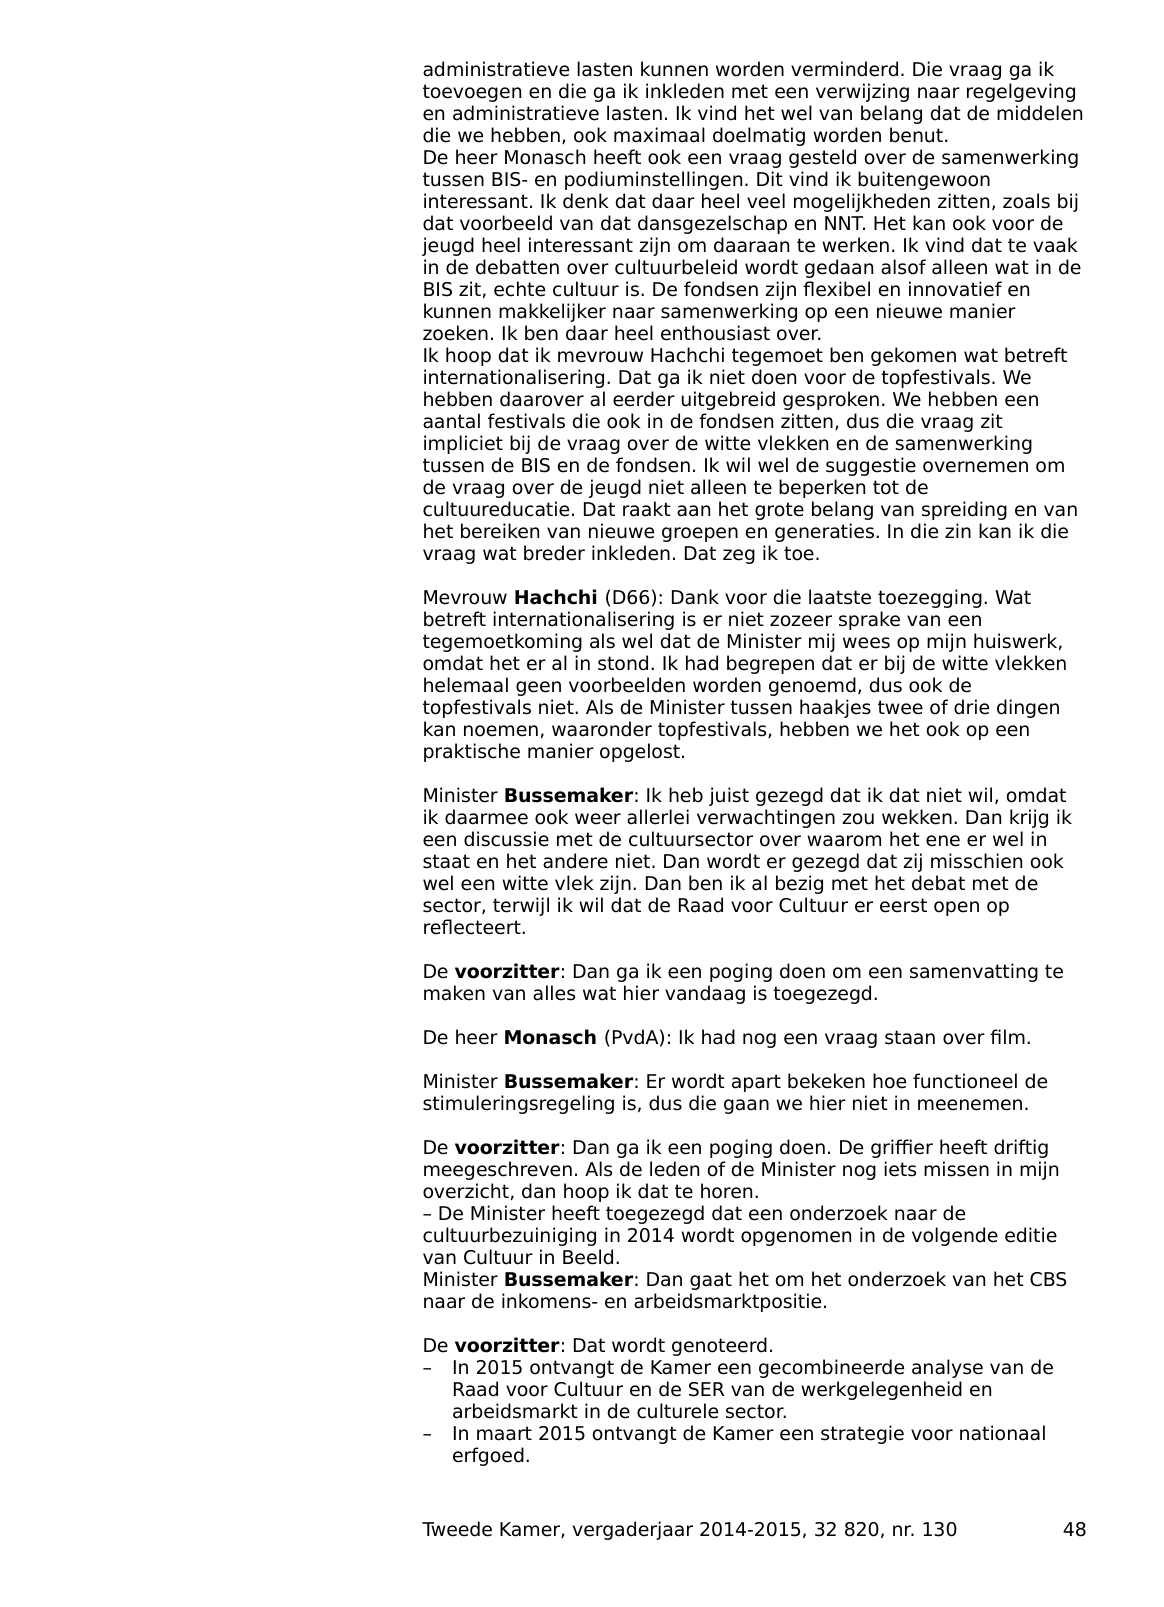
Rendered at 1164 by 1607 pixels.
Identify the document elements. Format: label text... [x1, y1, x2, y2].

text – In maart 2015 ontvangt de Kamer een strategie voor nationaal erfgoed. [422, 1423, 1087, 1467]
text De heer Monasch (PvdA): Ik had nog een vraag staan over film. [422, 1027, 1087, 1049]
text – De Minister heeft toegezegd dat een onderzoek naar de cultuurbezuiniging in 2014 wordt opgenomen in de volgende editie van Cultuur in Beeld. [422, 1203, 1087, 1269]
text De heer Monasch heeft ook een vraag gesteld over de samenwerking tussen BIS- en podiuminstellingen. Dit vind ik buitengewoon interessant. Ik denk dat daar heel veel mogelijkheden zitten, zoals bij dat voorbeeld van dat dansgezelschap en NNT. Het kan ook voor de jeugd heel interessant zijn om daaraan te werken. Ik vind dat te vaak in de debatten over cultuurbeleid wordt gedaan alsof alleen wat in de BIS zit, echte cultuur is. De fondsen zijn flexibel en innovatief en kunnen makkelijker naar samenwerking op een nieuwe manier zoeken. Ik ben daar heel enthousiast over. [422, 147, 1087, 345]
text De voorzitter: Dan ga ik een poging doen. De griffier heeft driftig meegeschreven. Als de leden of de Minister nog iets missen in mijn overzicht, dan hoop ik dat te horen. [422, 1137, 1087, 1203]
text De voorzitter: Dat wordt genoteerd. [422, 1335, 1087, 1357]
text Minister Bussemaker: Ik heb juist gezegd dat ik dat niet wil, omdat ik daarmee ook weer allerlei verwachtingen zou wekken. Dan krijg ik een discussie met de cultuursector over waarom het ene er wel in staat en het andere niet. Dan wordt er gezegd dat zij misschien ook wel een witte vlek zijn. Dan ben ik al bezig met het debat met de sector, terwijl ik wil dat de Raad voor Cultuur er eerst open op reflecteert. [422, 785, 1087, 939]
text Minister Bussemaker: Dan gaat het om het onderzoek van het CBS naar de inkomens- en arbeidsmarktpositie. [422, 1269, 1087, 1313]
text administratieve lasten kunnen worden verminderd. Die vraag ga ik toevoegen en die ga ik inkleden met een verwijzing naar regelgeving en administratieve lasten. Ik vind het wel van belang dat de middelen die we hebben, ook maximaal doelmatig worden benut. [422, 59, 1087, 147]
text Minister Bussemaker: Er wordt apart bekeken hoe functioneel de stimuleringsregeling is, dus die gaan we hier niet in meenemen. [422, 1071, 1087, 1115]
text Ik hoop dat ik mevrouw Hachchi tegemoet ben gekomen wat betreft internationalisering. Dat ga ik niet doen voor de topfestivals. We hebben daarover al eerder uitgebreid gesproken. We hebben een aantal festivals die ook in de fondsen zitten, dus die vraag zit impliciet bij de vraag over de witte vlekken en de samenwerking tussen de BIS en de fondsen. Ik wil wel de suggestie overnemen om de vraag over de jeugd niet alleen te beperken tot de cultuureducatie. Dat raakt aan het grote belang van spreiding en van het bereiken van nieuwe groepen en generaties. In die zin kan ik die vraag wat breder inkleden. Dat zeg ik toe. [422, 345, 1087, 564]
text De voorzitter: Dan ga ik een poging doen om een samenvatting te maken van alles wat hier vandaag is toegezegd. [422, 961, 1087, 1005]
text Mevrouw Hachchi (D66): Dank voor die laatste toezegging. Wat betreft internationalisering is er niet zozeer sprake van een tegemoetkoming als wel dat de Minister mij wees op mijn huiswerk, omdat het er al in stond. Ik had begrepen dat er bij de witte vlekken helemaal geen voorbeelden worden genoemd, dus ook de topfestivals niet. Als de Minister tussen haakjes twee of drie dingen kan noemen, waaronder topfestivals, hebben we het ook op een praktische manier opgelost. [422, 587, 1087, 763]
text – In 2015 ontvangt de Kamer een gecombineerde analyse van de Raad voor Cultuur en de SER van de werkgelegenheid en arbeidsmarkt in de culturele sector. [422, 1357, 1087, 1423]
